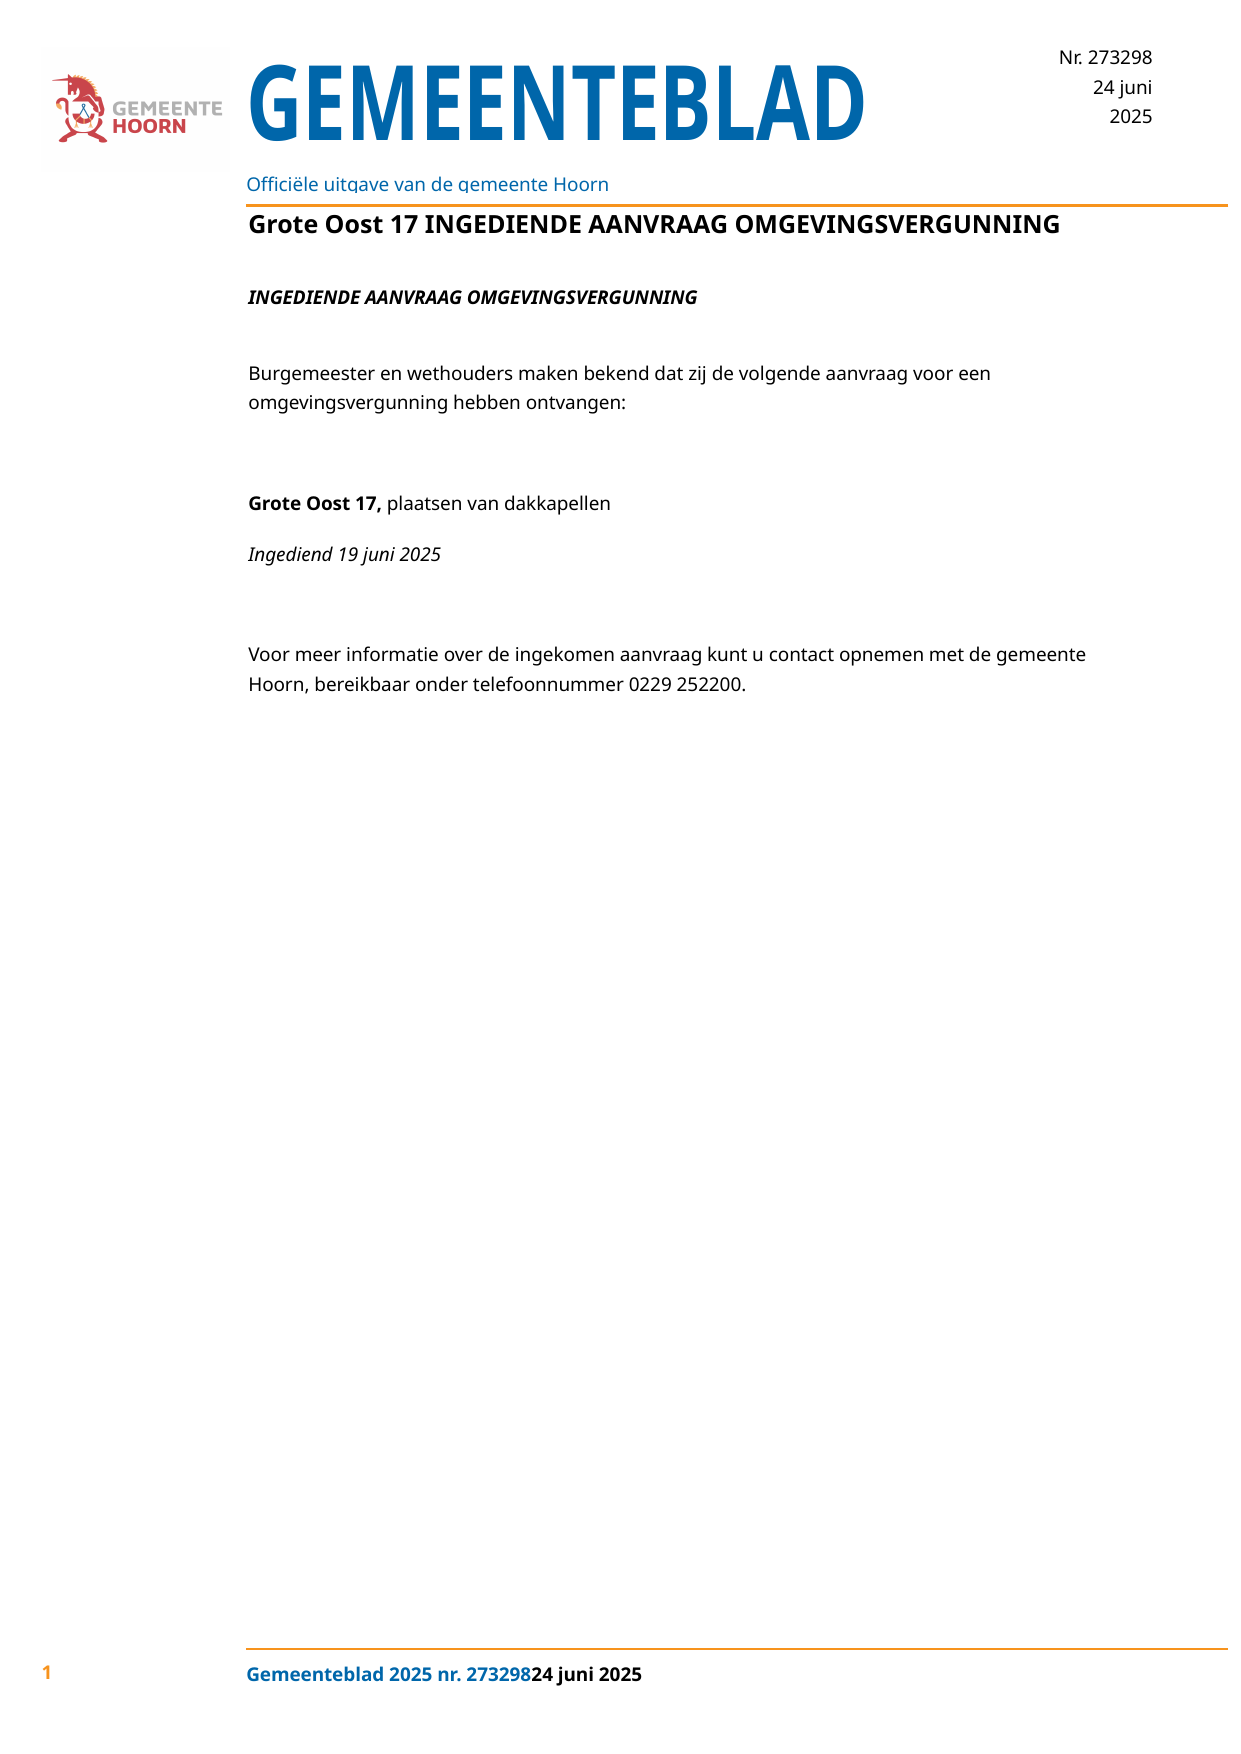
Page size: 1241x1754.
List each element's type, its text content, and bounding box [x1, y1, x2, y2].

text Burgemeester en wethouders maken bekend dat zij de volgende aanvraag voor een omgevingsvergunning hebben ontvangen: [248, 360, 1152, 415]
text INGEDIENDE AANVRAAG OMGEVINGSVERGUNNING [248, 284, 1152, 309]
text Ingediend 19 juni 2025 [248, 541, 1152, 567]
text Grote Oost 17, plaatsen van dakkapellen [248, 490, 1152, 516]
text Grote Oost 17 INGEDIENDE AANVRAAG OMGEVINGSVERGUNNING [248, 207, 1152, 241]
text Voor meer informatie over de ingekomen aanvraag kunt u contact opnemen met de gemeente Hoorn, bereikbaar onder telefoonnummer 0229 252200. [248, 642, 1152, 697]
picture [41, 47, 231, 172]
